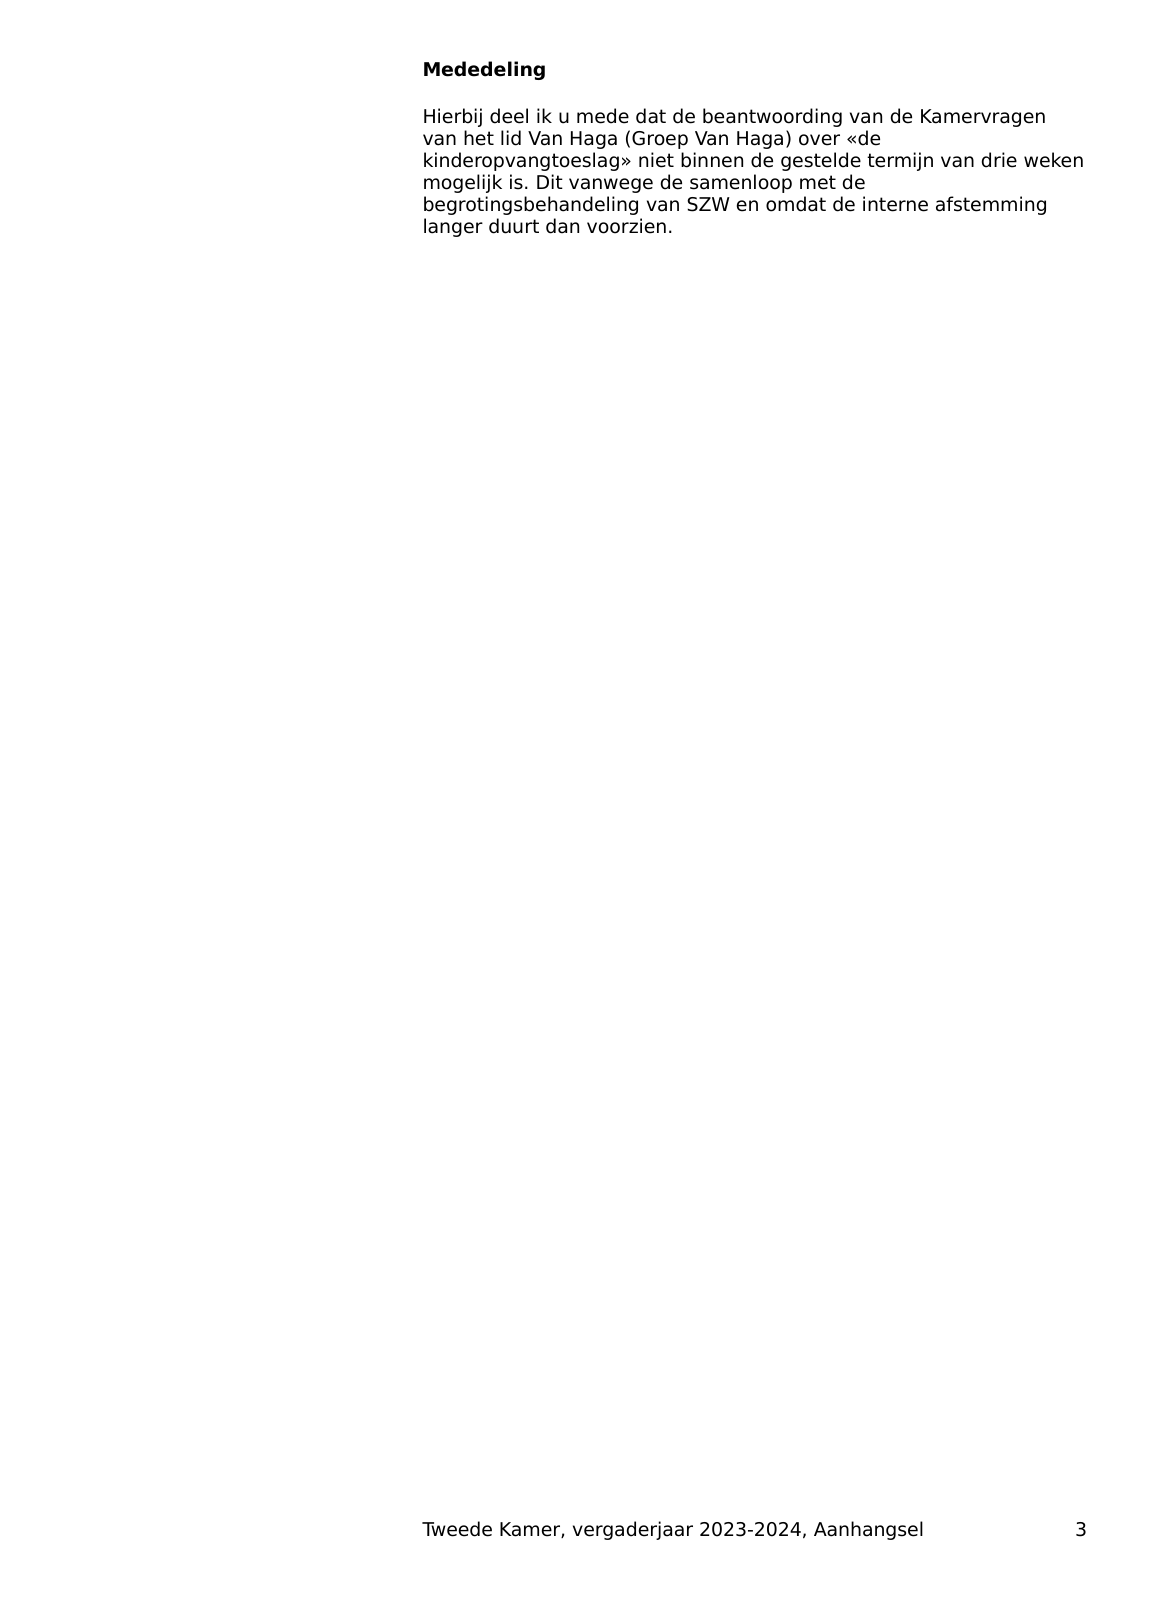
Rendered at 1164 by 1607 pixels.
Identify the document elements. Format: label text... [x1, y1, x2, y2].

text Hierbij deel ik u mede dat de beantwoording van de Kamervragen van het lid Van Haga (Groep Van Haga) over «de kinderopvangtoeslag» niet binnen de gestelde termijn van drie weken mogelijk is. Dit vanwege de samenloop met de begrotingsbehandeling van SZW en omdat de interne afstemming langer duurt dan voorzien. [422, 106, 1087, 238]
subtitle Mededeling [422, 59, 1087, 81]
